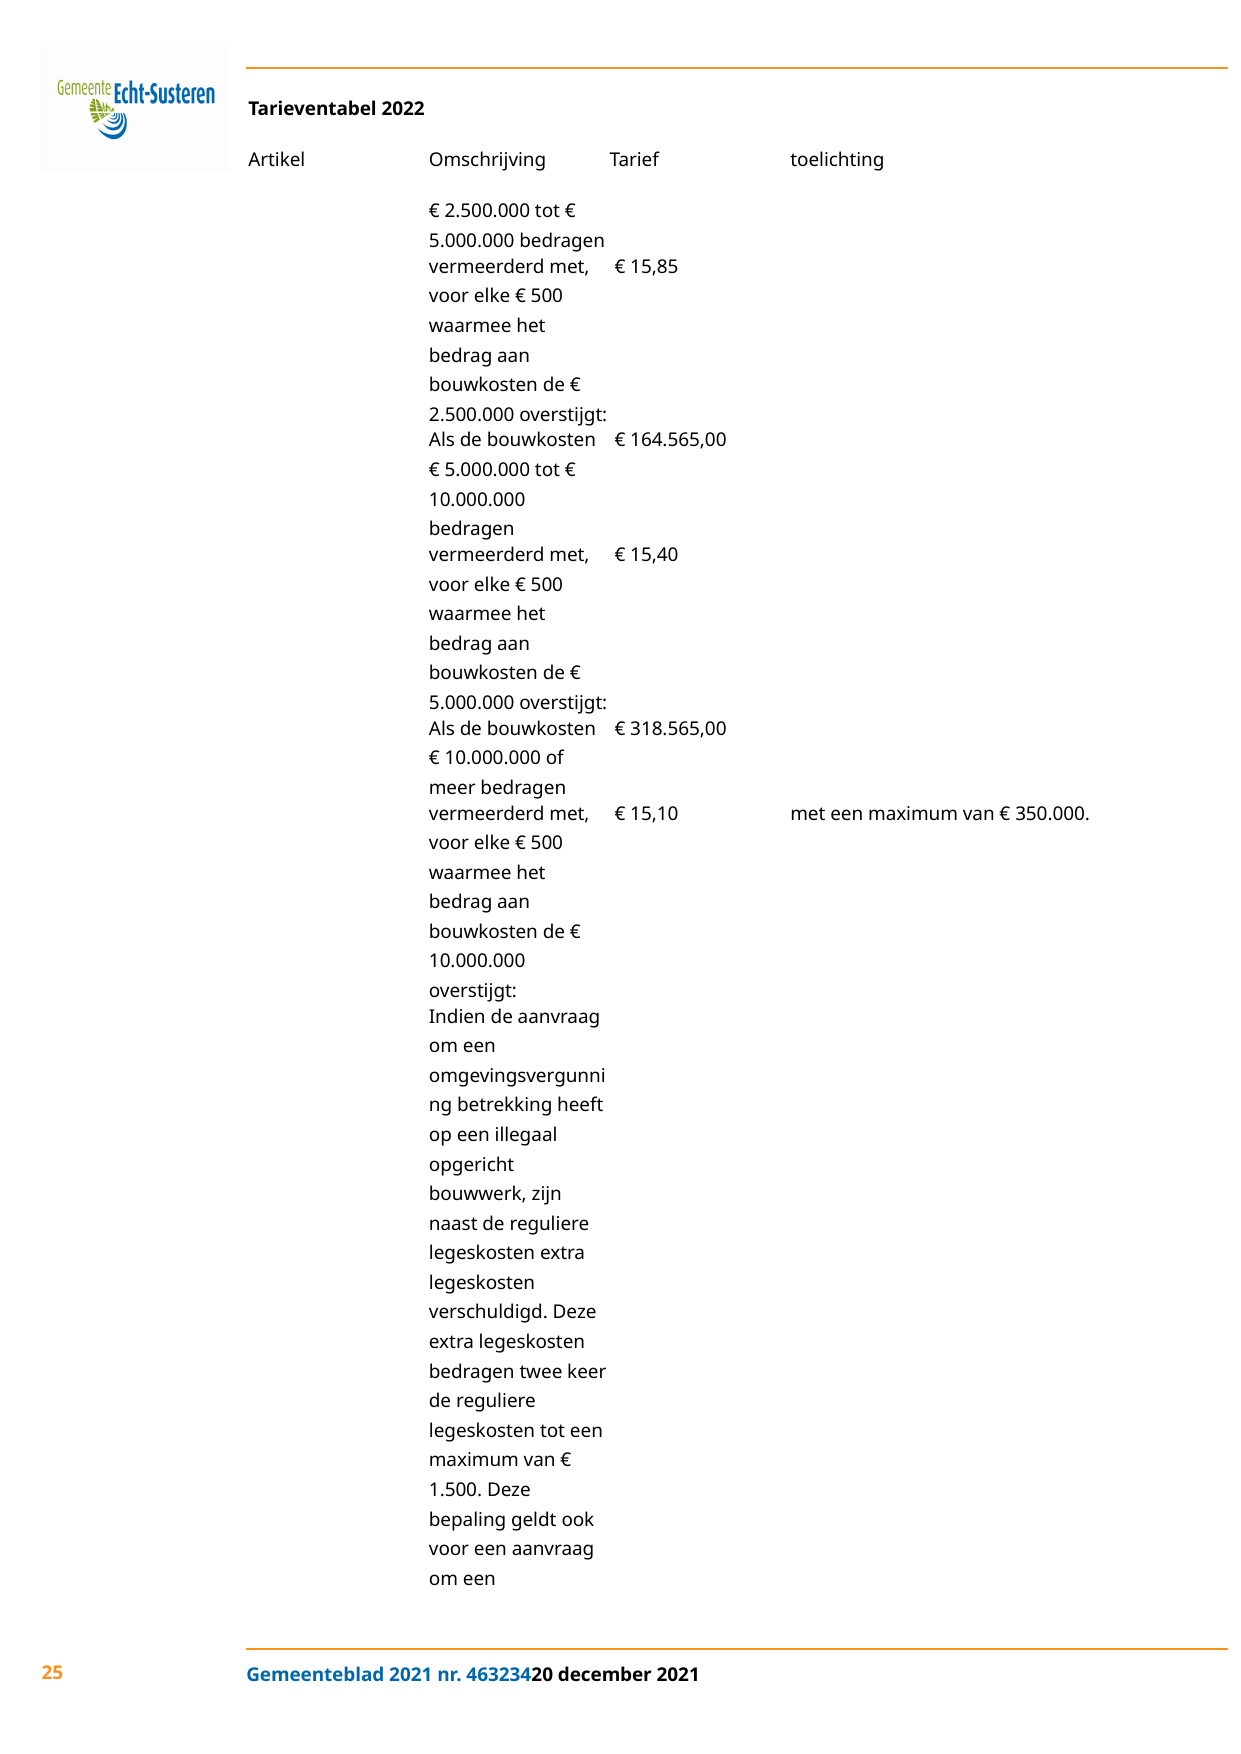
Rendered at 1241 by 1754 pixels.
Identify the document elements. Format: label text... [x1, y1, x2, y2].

table_cell [790, 427, 1152, 541]
table_cell € 2.500.000 tot € 5.000.000 bedragen [429, 198, 609, 253]
table_cell vermeerderd met, voor elke € 500 waarmee het bedrag aan bouwkosten de € 10.000.000 overstijgt: [429, 800, 609, 1003]
table_cell toelichting [790, 146, 1152, 172]
table_cell Als de bouwkosten € 10.000.000 of meer bedragen [429, 715, 609, 800]
picture [41, 47, 231, 172]
table_cell Artikel [248, 146, 429, 172]
table_cell [790, 121, 1152, 146]
table_cell [790, 541, 1152, 715]
table_cell [609, 1003, 790, 1591]
table_cell vermeerderd met, voor elke € 500 waarmee het bedrag aan bouwkosten de € 2.500.000 overstijgt: [429, 253, 609, 427]
table_cell [790, 172, 1152, 198]
table_cell [609, 198, 790, 253]
table_cell € 15,40 [609, 541, 790, 715]
table_cell [248, 121, 429, 146]
table_cell € 15,10 [609, 800, 790, 1003]
table_header Tarieventabel 2022 [248, 95, 1152, 121]
table_cell [429, 121, 609, 146]
table_cell € 164.565,00 [609, 427, 790, 541]
table_cell [609, 172, 790, 198]
table_cell [790, 198, 1152, 253]
table_cell [609, 121, 790, 146]
table_cell Tarief [609, 146, 790, 172]
table_cell Omschrijving [429, 146, 609, 172]
table_cell [790, 715, 1152, 800]
table_cell [248, 172, 429, 198]
table_cell € 15,85 [609, 253, 790, 427]
table_cell [790, 253, 1152, 427]
table_cell vermeerderd met, voor elke € 500 waarmee het bedrag aan bouwkosten de € 5.000.000 overstijgt: [429, 541, 609, 715]
table_cell [429, 172, 609, 198]
table_cell € 318.565,00 [609, 715, 790, 800]
table_cell met een maximum van € 350.000. [790, 800, 1152, 1003]
table_cell [248, 198, 429, 1591]
table_cell Indien de aanvraag om een omgevingsvergunning betrekking heeft op een illegaal opgericht bouwwerk, zijn naast de reguliere legeskosten extra legeskosten verschuldigd. Deze extra legeskosten bedragen twee keer de reguliere legeskosten tot een maximum van € 1.500. Deze bepaling geldt ook voor een aanvraag om een [429, 1003, 609, 1591]
table_cell Als de bouwkosten € 5.000.000 tot € 10.000.000 bedragen [429, 427, 609, 541]
table_cell [790, 1003, 1152, 1591]
